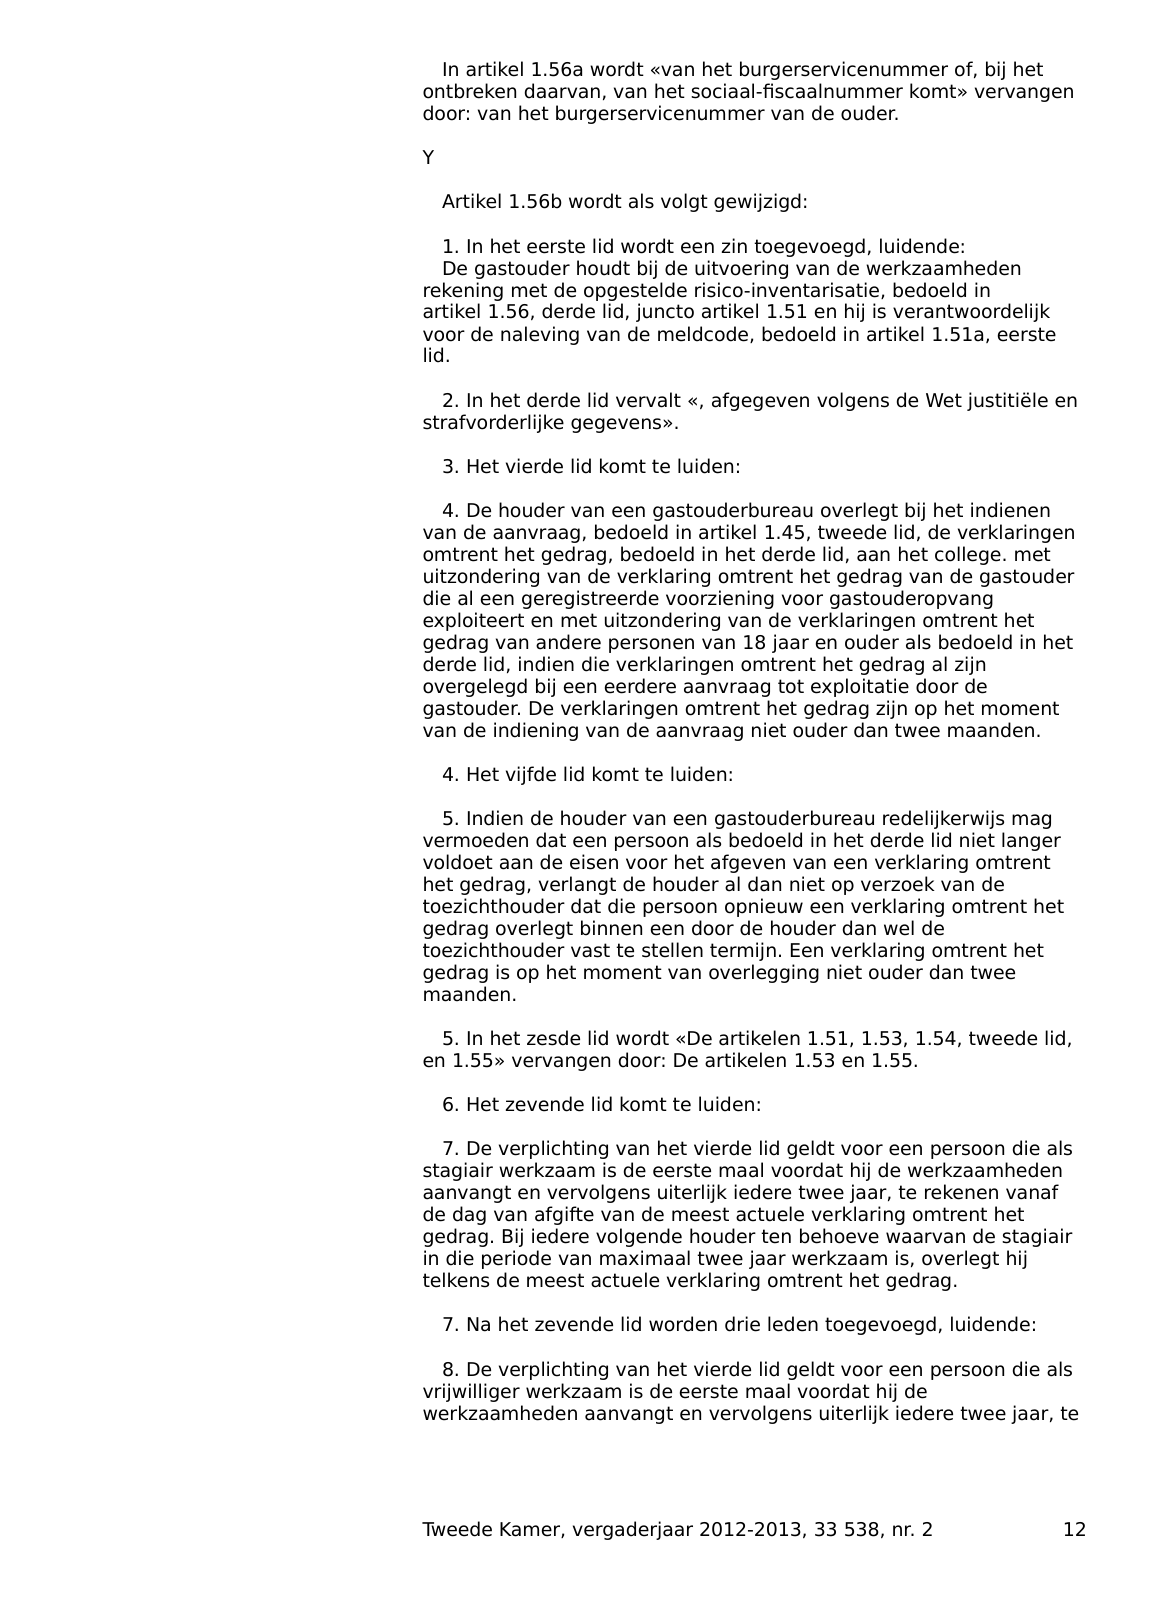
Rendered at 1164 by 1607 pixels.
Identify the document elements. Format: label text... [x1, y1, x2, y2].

text De gastouder houdt bij de uitvoering van de werkzaamheden rekening met de opgestelde risico-inventarisatie, bedoeld in artikel 1.56, derde lid, juncto artikel 1.51 en hij is verantwoordelijk voor de naleving van de meldcode, bedoeld in artikel 1.51a, eerste lid. [422, 257, 1087, 367]
text 6. Het zevende lid komt te luiden: [422, 1094, 1087, 1116]
text 8. De verplichting van het vierde lid geldt voor een persoon die als vrijwilliger werkzaam is de eerste maal voordat hij de werkzaamheden aanvangt en vervolgens uiterlijk iedere twee jaar, te [422, 1358, 1087, 1424]
text 1. In het eerste lid wordt een zin toegevoegd, luidende: [422, 236, 1087, 257]
text 3. Het vierde lid komt te luiden: [422, 456, 1087, 478]
text 5. In het zesde lid wordt «De artikelen 1.51, 1.53, 1.54, tweede lid, en 1.55» vervangen door: De artikelen 1.53 en 1.55. [422, 1028, 1087, 1072]
text Artikel 1.56b wordt als volgt gewijzigd: [422, 191, 1087, 213]
text 7. De verplichting van het vierde lid geldt voor een persoon die als stagiair werkzaam is de eerste maal voordat hij de werkzaamheden aanvangt en vervolgens uiterlijk iedere twee jaar, te rekenen vanaf de dag van afgifte van de meest actuele verklaring omtrent het gedrag. Bij iedere volgende houder ten behoeve waarvan de stagiair in die periode van maximaal twee jaar werkzaam is, overlegt hij telkens de meest actuele verklaring omtrent het gedrag. [422, 1138, 1087, 1292]
text 4. De houder van een gastouderbureau overlegt bij het indienen van de aanvraag, bedoeld in artikel 1.45, tweede lid, de verklaringen omtrent het gedrag, bedoeld in het derde lid, aan het college. met uitzondering van de verklaring omtrent het gedrag van de gastouder die al een geregistreerde voorziening voor gastouderopvang exploiteert en met uitzondering van de verklaringen omtrent het gedrag van andere personen van 18 jaar en ouder als bedoeld in het derde lid, indien die verklaringen omtrent het gedrag al zijn overgelegd bij een eerdere aanvraag tot exploitatie door de gastouder. De verklaringen omtrent het gedrag zijn op het moment van de indiening van de aanvraag niet ouder dan twee maanden. [422, 500, 1087, 742]
text 4. Het vijfde lid komt te luiden: [422, 764, 1087, 786]
text 5. Indien de houder van een gastouderbureau redelijkerwijs mag vermoeden dat een persoon als bedoeld in het derde lid niet langer voldoet aan de eisen voor het afgeven van een verklaring omtrent het gedrag, verlangt de houder al dan niet op verzoek van de toezichthouder dat die persoon opnieuw een verklaring omtrent het gedrag overlegt binnen een door de houder dan wel de toezichthouder vast te stellen termijn. Een verklaring omtrent het gedrag is op het moment van overlegging niet ouder dan twee maanden. [422, 808, 1087, 1006]
text Y [422, 147, 1087, 169]
text 7. Na het zevende lid worden drie leden toegevoegd, luidende: [422, 1314, 1087, 1336]
text 2. In het derde lid vervalt «, afgegeven volgens de Wet justitiële en strafvorderlijke gegevens». [422, 389, 1087, 433]
text In artikel 1.56a wordt «van het burgerservicenummer of, bij het ontbreken daarvan, van het sociaal-fiscaalnummer komt» vervangen door: van het burgerservicenummer van de ouder. [422, 59, 1087, 125]
